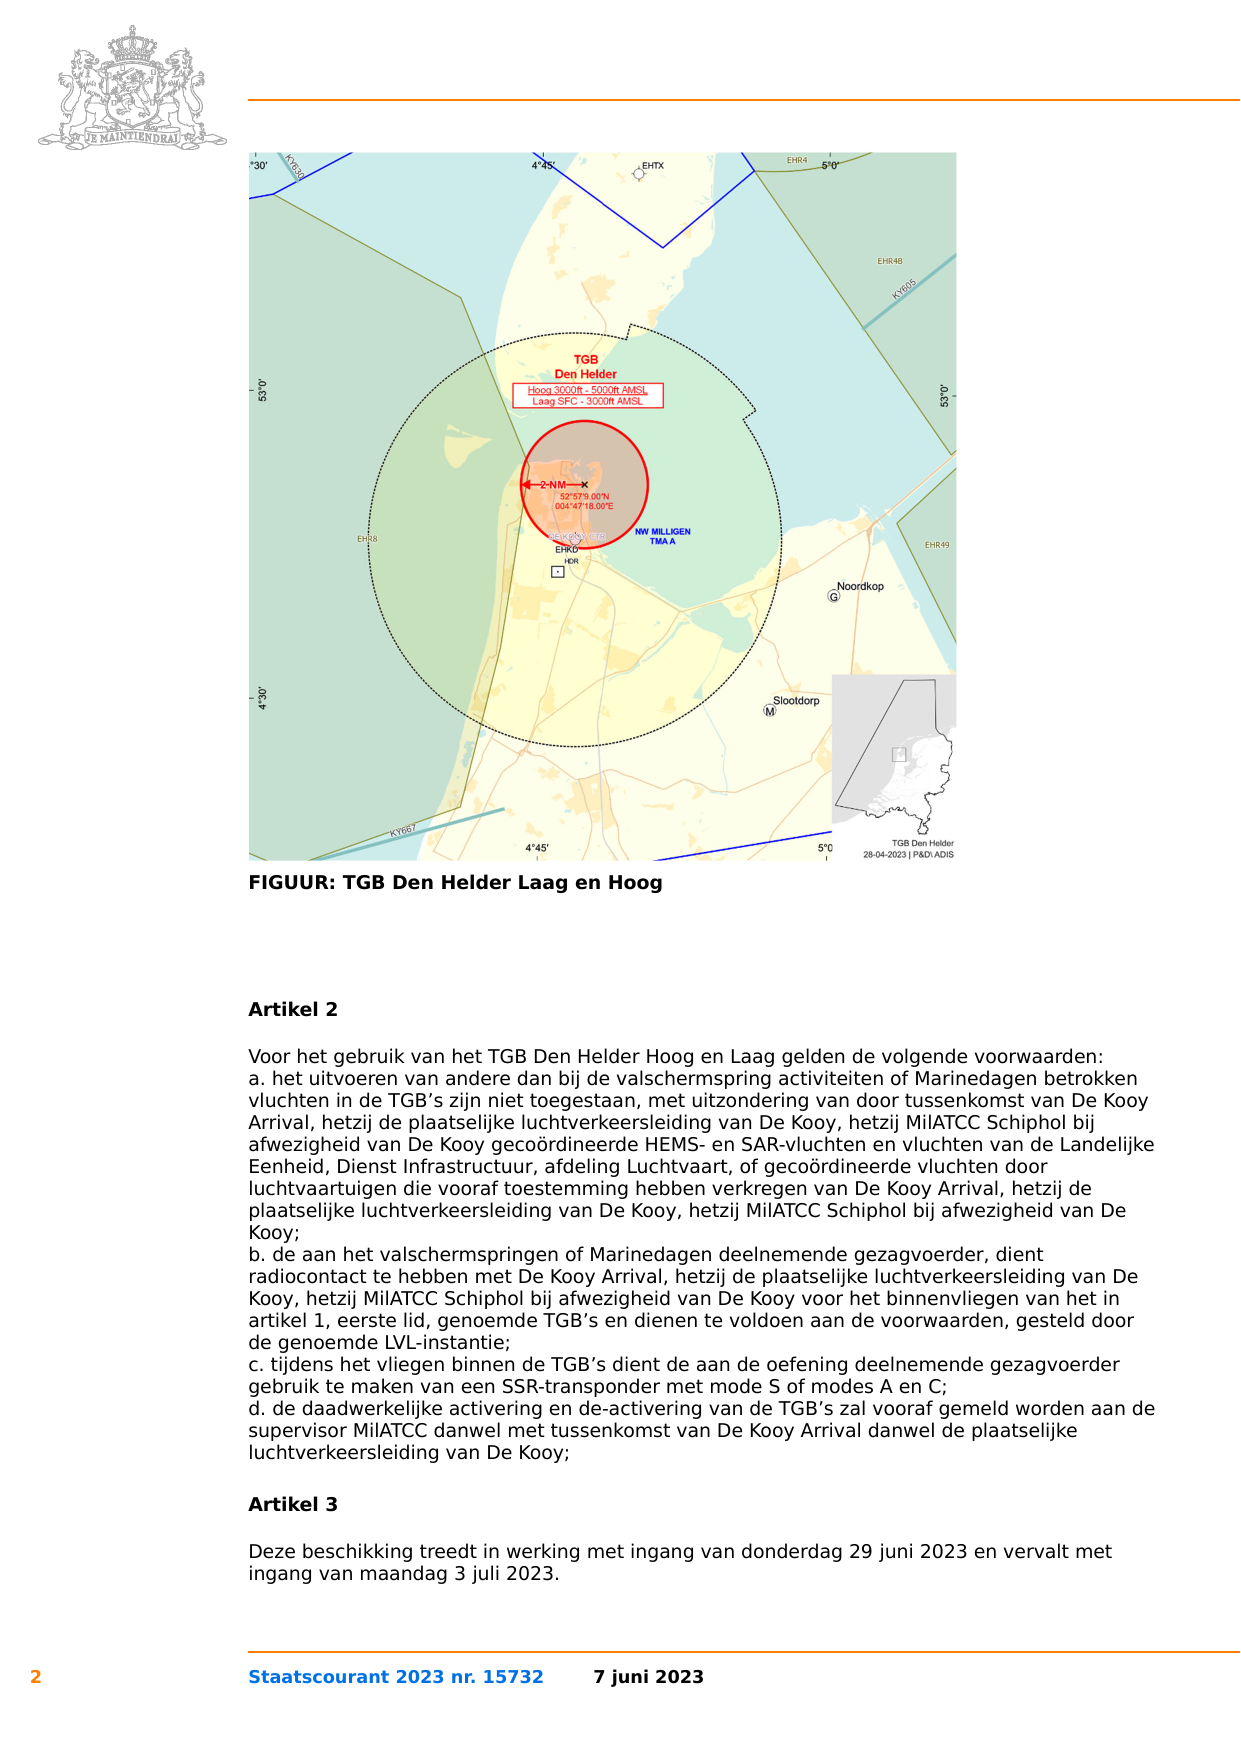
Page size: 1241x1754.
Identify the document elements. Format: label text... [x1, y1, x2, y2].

text Deze beschikking treedt in werking met ingang van donderdag 29 juni 2023 en vervalt met ingang van maandag 3 juli 2023. [248, 1541, 1163, 1585]
text c. tijdens het vliegen binnen de TGB’s dient de aan de oefening deelnemende gezagvoerder gebruik te maken van een SSR-transponder met mode S of modes A en C; [248, 1354, 1163, 1398]
picture [248, 151, 957, 861]
text Voor het gebruik van het TGB Den Helder Hoog en Laag gelden de volgende voorwaarden: [248, 1046, 1163, 1068]
text a. het uitvoeren van andere dan bij de valschermspring activiteiten of Marinedagen betrokken vluchten in de TGB’s zijn niet toegestaan, met uitzondering van door tussenkomst van De Kooy Arrival, hetzij de plaatselijke luchtverkeersleiding van De Kooy, hetzij MilATCC Schiphol bij afwezigheid van De Kooy gecoördineerde HEMS- en SAR-vluchten en vluchten van de Landelijke Eenheid, Dienst Infrastructuur, afdeling Luchtvaart, of gecoördineerde vluchten door luchtvaartuigen die vooraf toestemming hebben verkregen van De Kooy Arrival, hetzij de plaatselijke luchtverkeersleiding van De Kooy, hetzij MilATCC Schiphol bij afwezigheid van De Kooy; [248, 1068, 1163, 1244]
text FIGUUR: TGB Den Helder Laag en Hoog [248, 872, 957, 894]
text d. de daadwerkelijke activering en de-activering van de TGB’s zal vooraf gemeld worden aan de supervisor MilATCC danwel met tussenkomst van De Kooy Arrival danwel de plaatselijke luchtverkeersleiding van De Kooy; [248, 1398, 1163, 1464]
subtitle Artikel 2 [248, 999, 1163, 1021]
picture [38, 25, 227, 150]
subtitle Artikel 3 [248, 1494, 1163, 1516]
text b. de aan het valschermspringen of Marinedagen deelnemende gezagvoerder, dient radiocontact te hebben met De Kooy Arrival, hetzij de plaatselijke luchtverkeersleiding van De Kooy, hetzij MilATCC Schiphol bij afwezigheid van De Kooy voor het binnenvliegen van het in artikel 1, eerste lid, genoemde TGB’s en dienen te voldoen aan de voorwaarden, gesteld door de genoemde LVL-instantie; [248, 1244, 1163, 1354]
